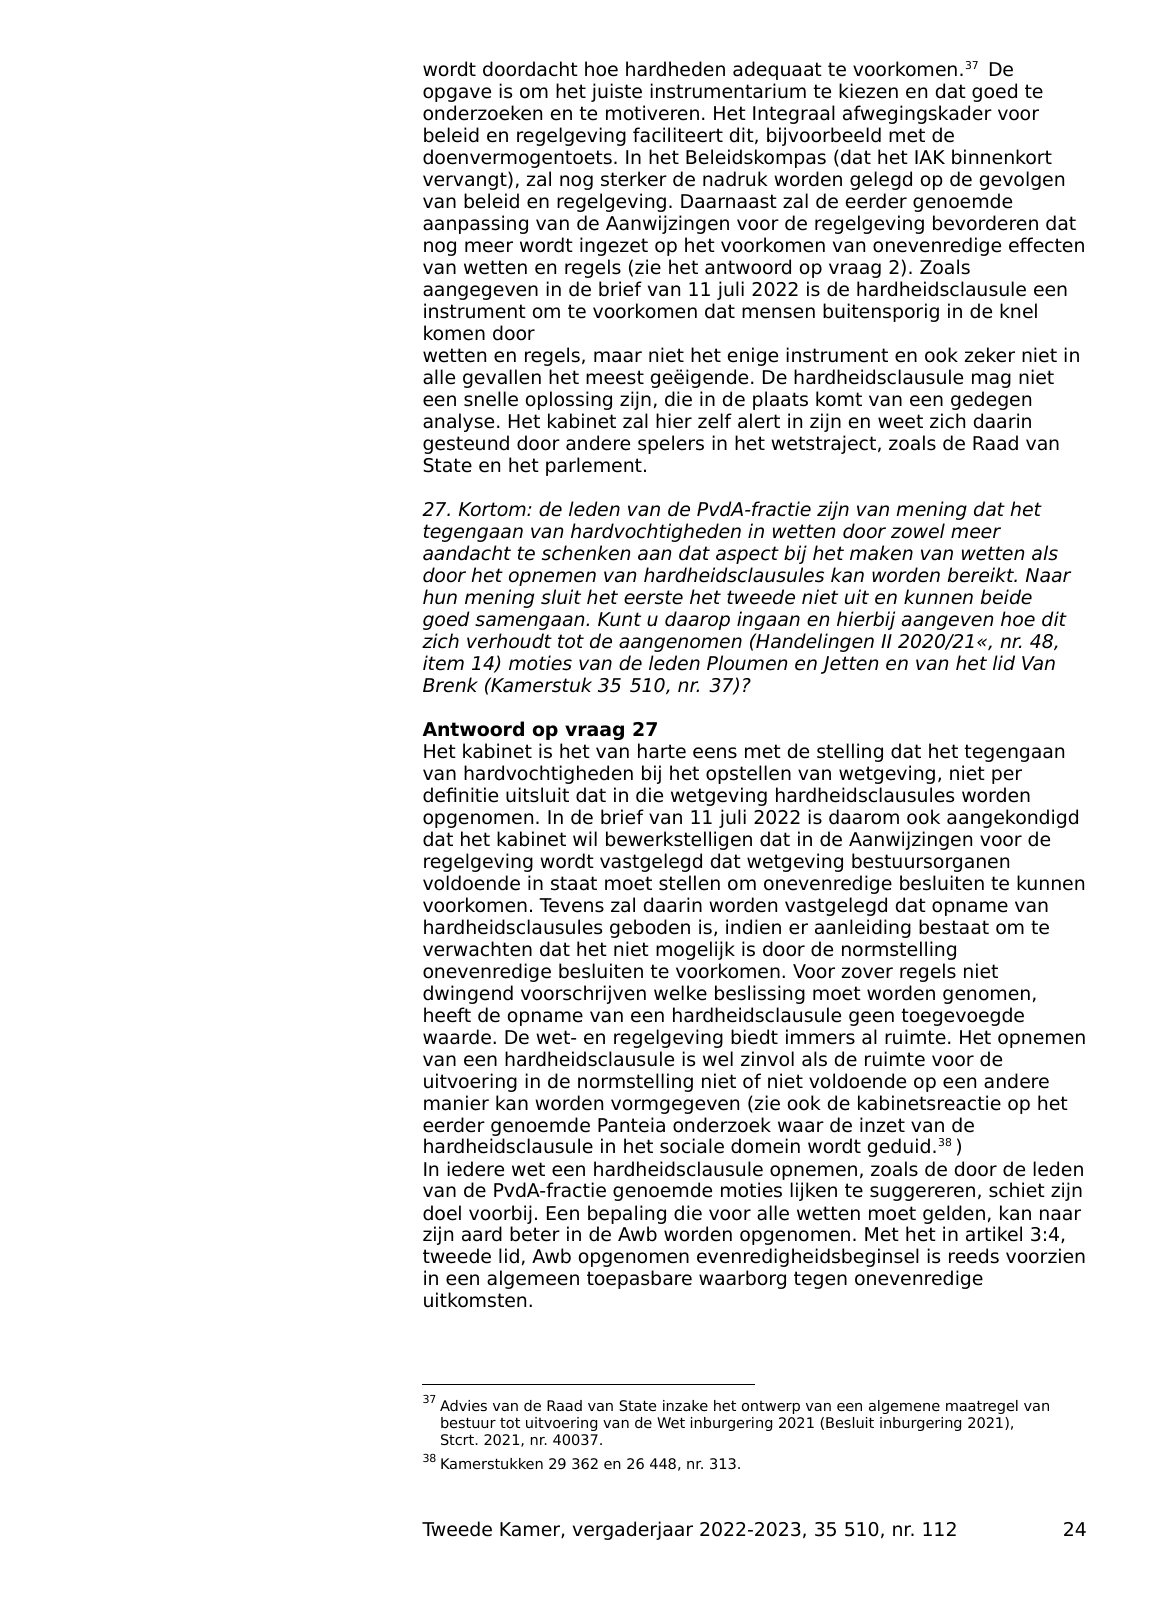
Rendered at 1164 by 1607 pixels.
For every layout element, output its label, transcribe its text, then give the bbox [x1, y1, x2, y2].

text 27. Kortom: de leden van de PvdA-fractie zijn van mening dat het tegengaan van hardvochtigheden in wetten door zowel meer aandacht te schenken aan dat aspect bij het maken van wetten als door het opnemen van hardheidsclausules kan worden bereikt. Naar hun mening sluit het eerste het tweede niet uit en kunnen beide goed samengaan. Kunt u daarop ingaan en hierbij aangeven hoe dit zich verhoudt tot de aangenomen (Handelingen II 2020/21«, nr. 48, item 14) moties van de leden Ploumen en Jetten en van het lid Van Brenk (Kamerstuk 35 510, nr. 37)? [422, 499, 1087, 697]
text Antwoord op vraag 27 [422, 719, 1087, 741]
text Advies van de Raad van State inzake het ontwerp van een algemene maatregel van bestuur tot uitvoering van de Wet inburgering 2021 (Besluit inburgering 2021), Stcrt. 2021, nr. 40037. [422, 1393, 1087, 1449]
text Kamerstukken 29 362 en 26 448, nr. 313. [422, 1452, 1087, 1474]
text Het kabinet is het van harte eens met de stelling dat het tegengaan van hardvochtigheden bij het opstellen van wetgeving, niet per definitie uitsluit dat in die wetgeving hardheidsclausules worden opgenomen. In de brief van 11 juli 2022 is daarom ook aangekondigd dat het kabinet wil bewerkstelligen dat in de Aanwijzingen voor de regelgeving wordt vastgelegd dat wetgeving bestuursorganen voldoende in staat moet stellen om onevenredige besluiten te kunnen voorkomen. Tevens zal daarin worden vastgelegd dat opname van hardheidsclausules geboden is, indien er aanleiding bestaat om te verwachten dat het niet mogelijk is door de normstelling onevenredige besluiten te voorkomen. Voor zover regels niet dwingend voorschrijven welke beslissing moet worden genomen, heeft de opname van een hardheidsclausule geen toegevoegde waarde. De wet- en regelgeving biedt immers al ruimte. Het opnemen van een hardheidsclausule is wel zinvol als de ruimte voor de uitvoering in de normstelling niet of niet voldoende op een andere manier kan worden vormgegeven (zie ook de kabinetsreactie op het eerder genoemde Panteia onderzoek waar de inzet van de hardheidsclausule in het sociale domein wordt geduid.) [422, 741, 1087, 1158]
text In iedere wet een hardheidsclausule opnemen, zoals de door de leden van de PvdA-fractie genoemde moties lijken te suggereren, schiet zijn doel voorbij. Een bepaling die voor alle wetten moet gelden, kan naar zijn aard beter in de Awb worden opgenomen. Met het in artikel 3:4, tweede lid, Awb opgenomen evenredigheidsbeginsel is reeds voorzien in een algemeen toepasbare waarborg tegen onevenredige uitkomsten. [422, 1158, 1087, 1312]
text wordt doordacht hoe hardheden adequaat te voorkomen. De opgave is om het juiste instrumentarium te kiezen en dat goed te onderzoeken en te motiveren. Het Integraal afwegingskader voor beleid en regelgeving faciliteert dit, bijvoorbeeld met de doenvermogentoets. In het Beleidskompas (dat het IAK binnenkort vervangt), zal nog sterker de nadruk worden gelegd op de gevolgen van beleid en regelgeving. Daarnaast zal de eerder genoemde aanpassing van de Aanwijzingen voor de regelgeving bevorderen dat nog meer wordt ingezet op het voorkomen van onevenredige effecten van wetten en regels (zie het antwoord op vraag 2). Zoals aangegeven in de brief van 11 juli 2022 is de hardheidsclausule een instrument om te voorkomen dat mensen buitensporig in de knel komen door [422, 59, 1087, 345]
text wetten en regels, maar niet het enige instrument en ook zeker niet in alle gevallen het meest geëigende. De hardheidsclausule mag niet een snelle oplossing zijn, die in de plaats komt van een gedegen analyse. Het kabinet zal hier zelf alert in zijn en weet zich daarin gesteund door andere spelers in het wetstraject, zoals de Raad van State en het parlement. [422, 345, 1087, 477]
